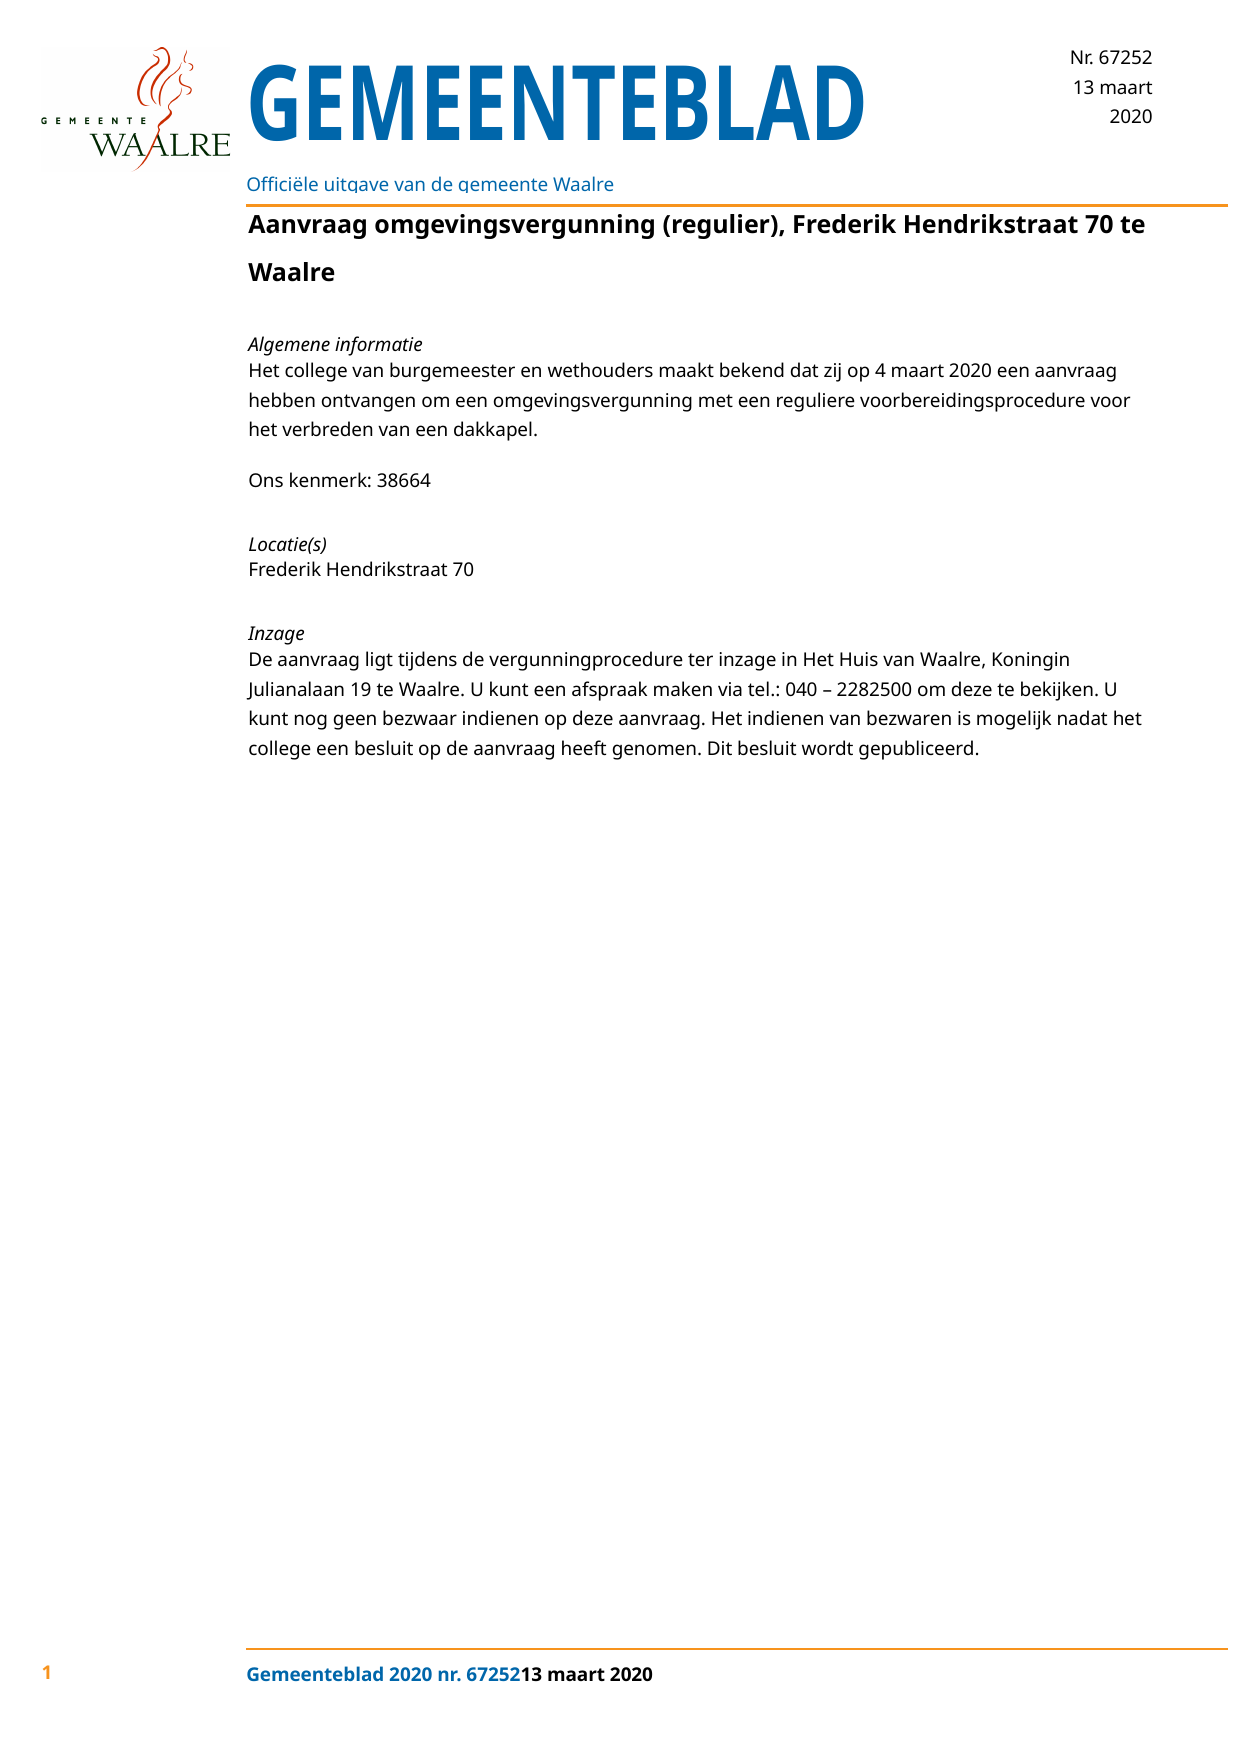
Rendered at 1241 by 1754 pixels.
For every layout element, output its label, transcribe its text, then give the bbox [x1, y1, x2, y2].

text Algemene informatie [248, 331, 1152, 357]
text Het college van burgemeester en wethouders maakt bekend dat zij op 4 maart 2020 een aanvraag hebben ontvangen om een omgevingsvergunning met een reguliere voorbereidingsprocedure voor het verbreden van een dakkapel. [248, 357, 1152, 442]
picture [41, 47, 231, 172]
text Frederik Hendrikstraat 70 [248, 556, 1152, 582]
text Locatie(s) [248, 531, 1152, 556]
text Aanvraag omgevingsvergunning (regulier), Frederik Hendrikstraat 70 te Waalre [248, 207, 1152, 288]
text De aanvraag ligt tijdens de vergunningprocedure ter inzage in Het Huis van Waalre, Koningin Julianalaan 19 te Waalre. U kunt een afspraak maken via tel.: 040 – 2282500 om deze te bekijken. U kunt nog geen bezwaar indienen op deze aanvraag. Het indienen van bezwaren is mogelijk nadat het college een besluit op de aanvraag heeft genomen. Dit besluit wordt gepubliceerd. [248, 646, 1152, 761]
text Inzage [248, 620, 1152, 646]
text Ons kenmerk: 38664 [248, 467, 1152, 492]
